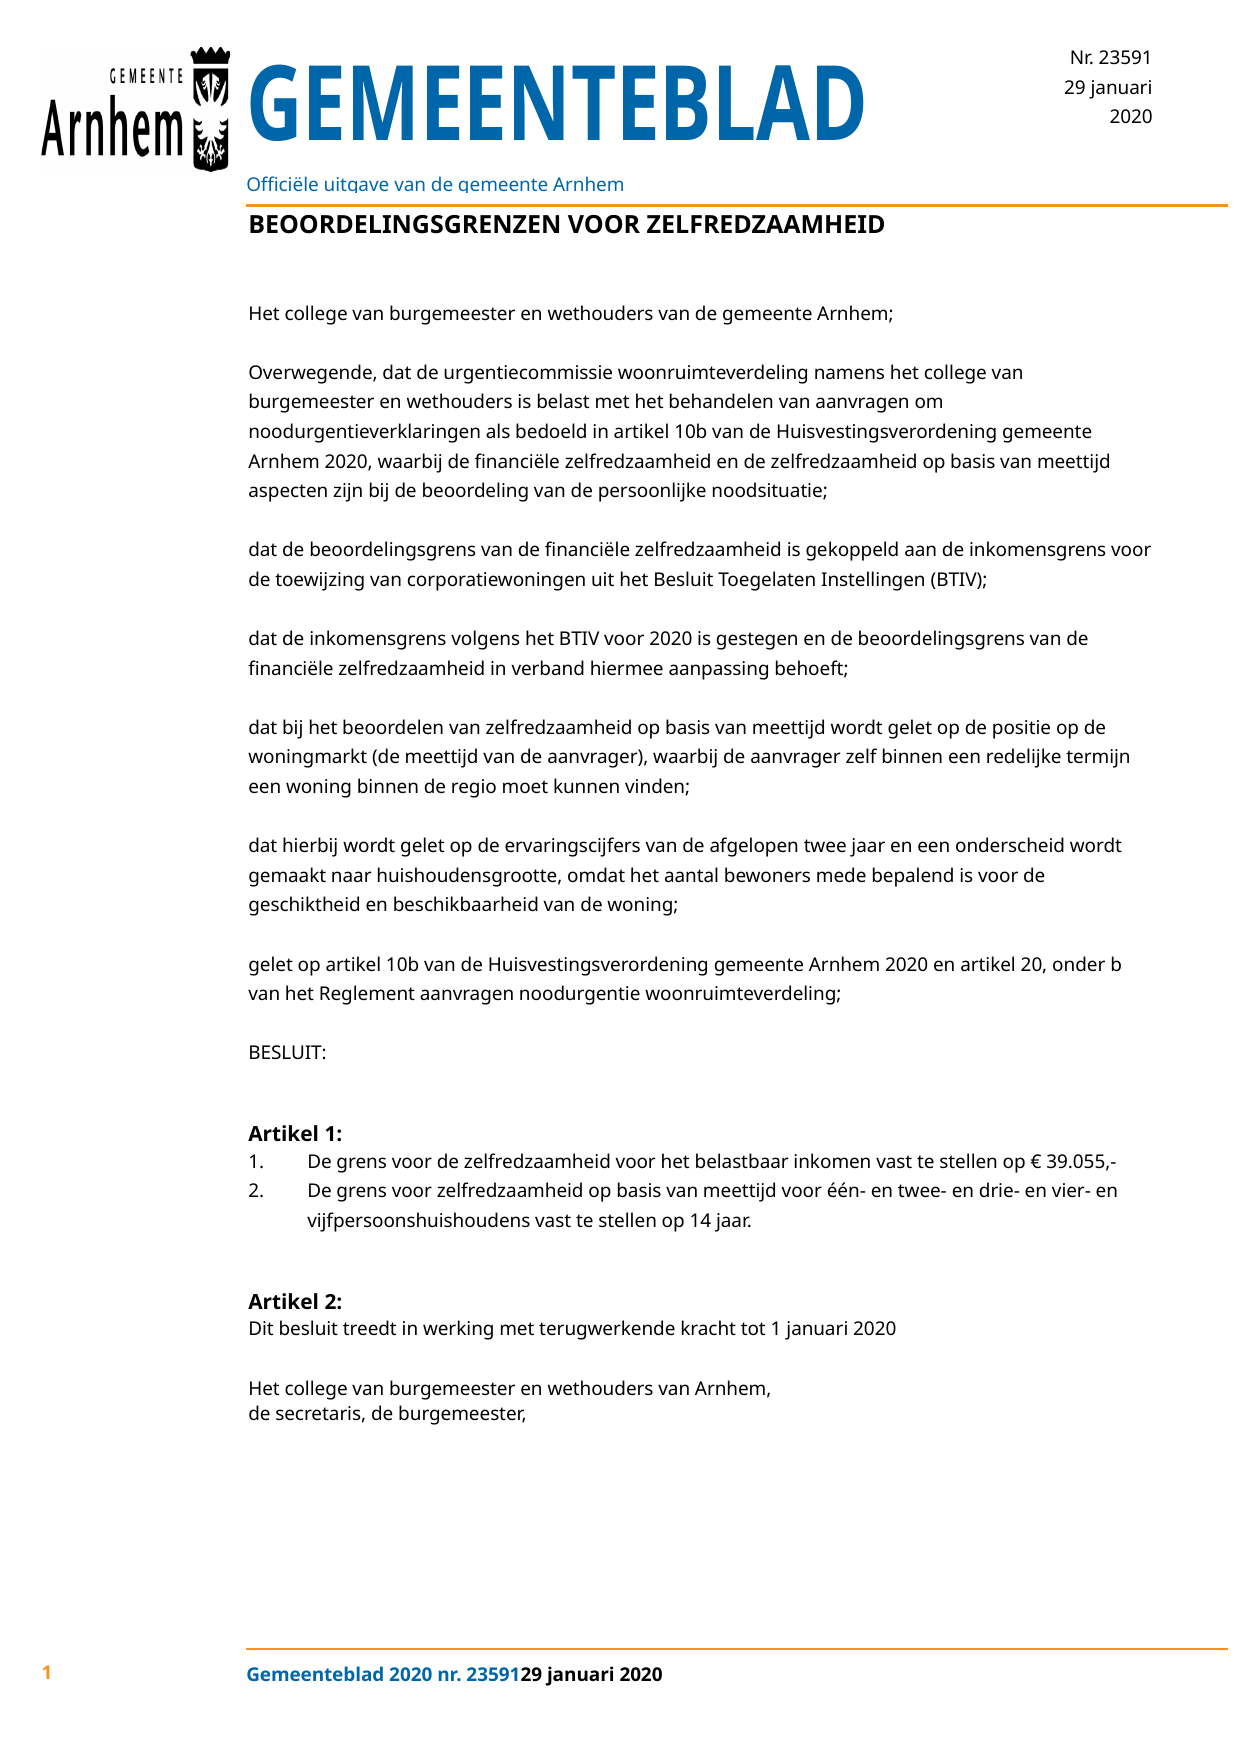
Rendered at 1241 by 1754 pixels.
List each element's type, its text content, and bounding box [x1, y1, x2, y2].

list De grens voor zelfredzaamheid op basis van meettijd voor één- en twee- en drie- en vier- en vijfpersoonshuishoudens vast te stellen op 14 jaar. [248, 1177, 1152, 1233]
list De grens voor de zelfredzaamheid voor het belastbaar inkomen vast te stellen op € 39.055,- [248, 1148, 1152, 1174]
text Het college van burgemeester en wethouders van Arnhem, [248, 1375, 1152, 1400]
text dat de inkomensgrens volgens het BTIV voor 2020 is gestegen en de beoordelingsgrens van de financiële zelfredzaamheid in verband hiermee aanpassing behoeft; [248, 625, 1152, 681]
text dat hierbij wordt gelet op de ervaringscijfers van de afgelopen twee jaar en een onderscheid wordt gemaakt naar huishoudensgrootte, omdat het aantal bewoners mede bepalend is voor de geschiktheid en beschikbaarheid van de woning; [248, 832, 1152, 917]
text Artikel 1: [248, 1119, 1152, 1148]
picture [41, 47, 231, 172]
text Het college van burgemeester en wethouders van de gemeente Arnhem; [248, 300, 1152, 326]
text dat bij het beoordelen van zelfredzaamheid op basis van meettijd wordt gelet op de positie op de woningmarkt (de meettijd van de aanvrager), waarbij de aanvrager zelf binnen een redelijke termijn een woning binnen de regio moet kunnen vinden; [248, 714, 1152, 799]
text Dit besluit treedt in werking met terugwerkende kracht tot 1 januari 2020 [248, 1316, 1152, 1341]
text de secretaris, de burgemeester, [248, 1400, 1152, 1426]
text Artikel 2: [248, 1287, 1152, 1316]
text BEOORDELINGSGRENZEN VOOR ZELFREDZAAMHEID [248, 207, 1152, 241]
text gelet op artikel 10b van de Huisvestingsverordening gemeente Arnhem 2020 en artikel 20, onder b van het Reglement aanvragen noodurgentie woonruimteverdeling; [248, 951, 1152, 1006]
text Overwegende, dat de urgentiecommissie woonruimteverdeling namens het college van burgemeester en wethouders is belast met het behandelen van aanvragen om noodurgentieverklaringen als bedoeld in artikel 10b van de Huisvestingsverordening gemeente Arnhem 2020, waarbij de financiële zelfredzaamheid en de zelfredzaamheid op basis van meettijd aspecten zijn bij de beoordeling van de persoonlijke noodsituatie; [248, 359, 1152, 503]
text BESLUIT: [248, 1039, 1152, 1065]
text dat de beoordelingsgrens van de financiële zelfredzaamheid is gekoppeld aan de inkomensgrens voor de toewijzing van corporatiewoningen uit het Besluit Toegelaten Instellingen (BTIV); [248, 537, 1152, 592]
